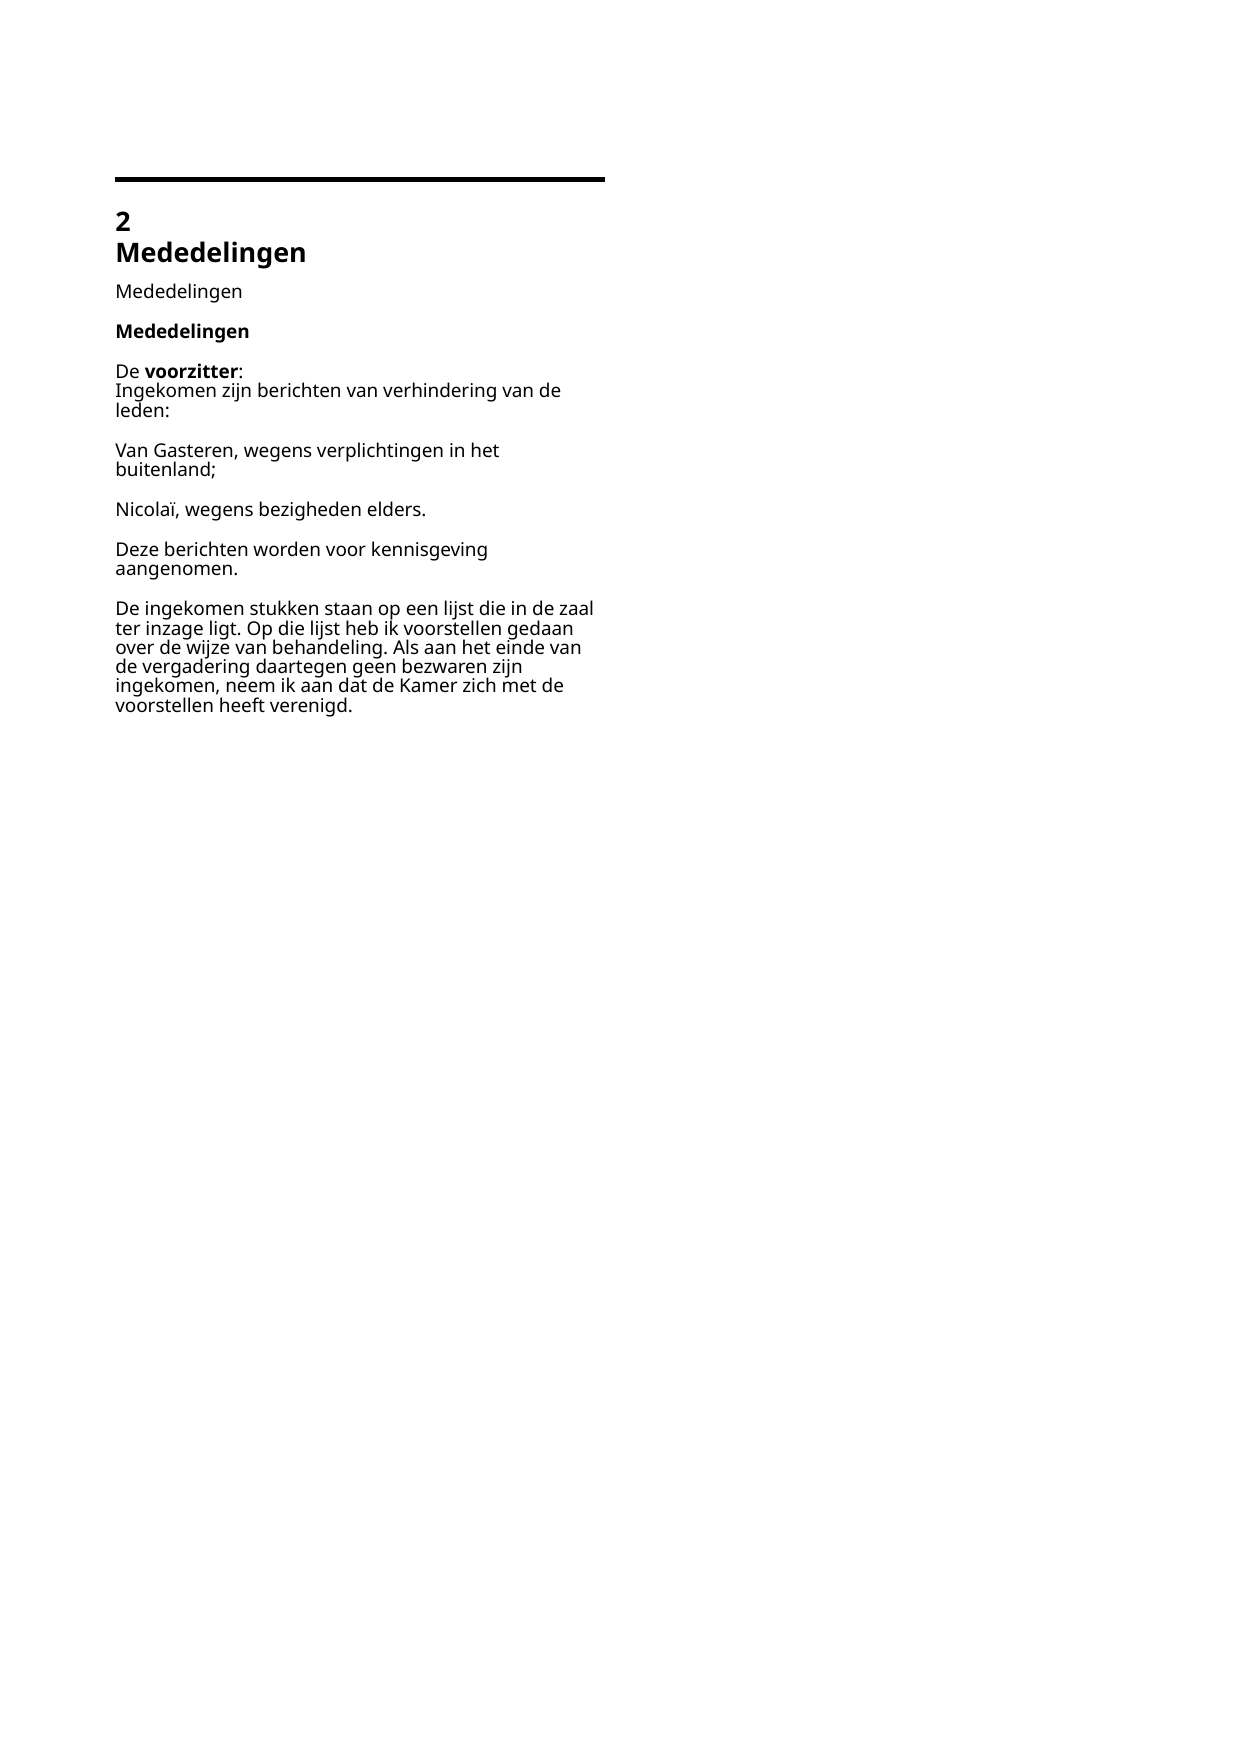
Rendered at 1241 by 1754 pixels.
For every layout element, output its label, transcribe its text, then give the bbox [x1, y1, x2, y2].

text De ingekomen stukken staan op een lijst die in de zaal ter inzage ligt. Op die lijst heb ik voorstellen gedaan over de wijze van behandeling. Als aan het einde van de vergadering daartegen geen bezwaren zijn ingekomen, neem ik aan dat de Kamer zich met de voorstellen heeft verenigd. [115, 600, 605, 716]
text Deze berichten worden voor kennisgeving aangenomen. [115, 541, 605, 579]
text Mededelingen [115, 323, 605, 342]
text 2 [115, 203, 605, 239]
text De voorzitter: [115, 363, 605, 382]
text Mededelingen [115, 283, 605, 302]
text Ingekomen zijn berichten van verhindering van de leden: [115, 382, 605, 421]
text Nicolaï, wegens bezigheden elders. [115, 501, 605, 520]
text Mededelingen [115, 239, 605, 283]
text Van Gasteren, wegens verplichtingen in het buitenland; [115, 442, 605, 480]
